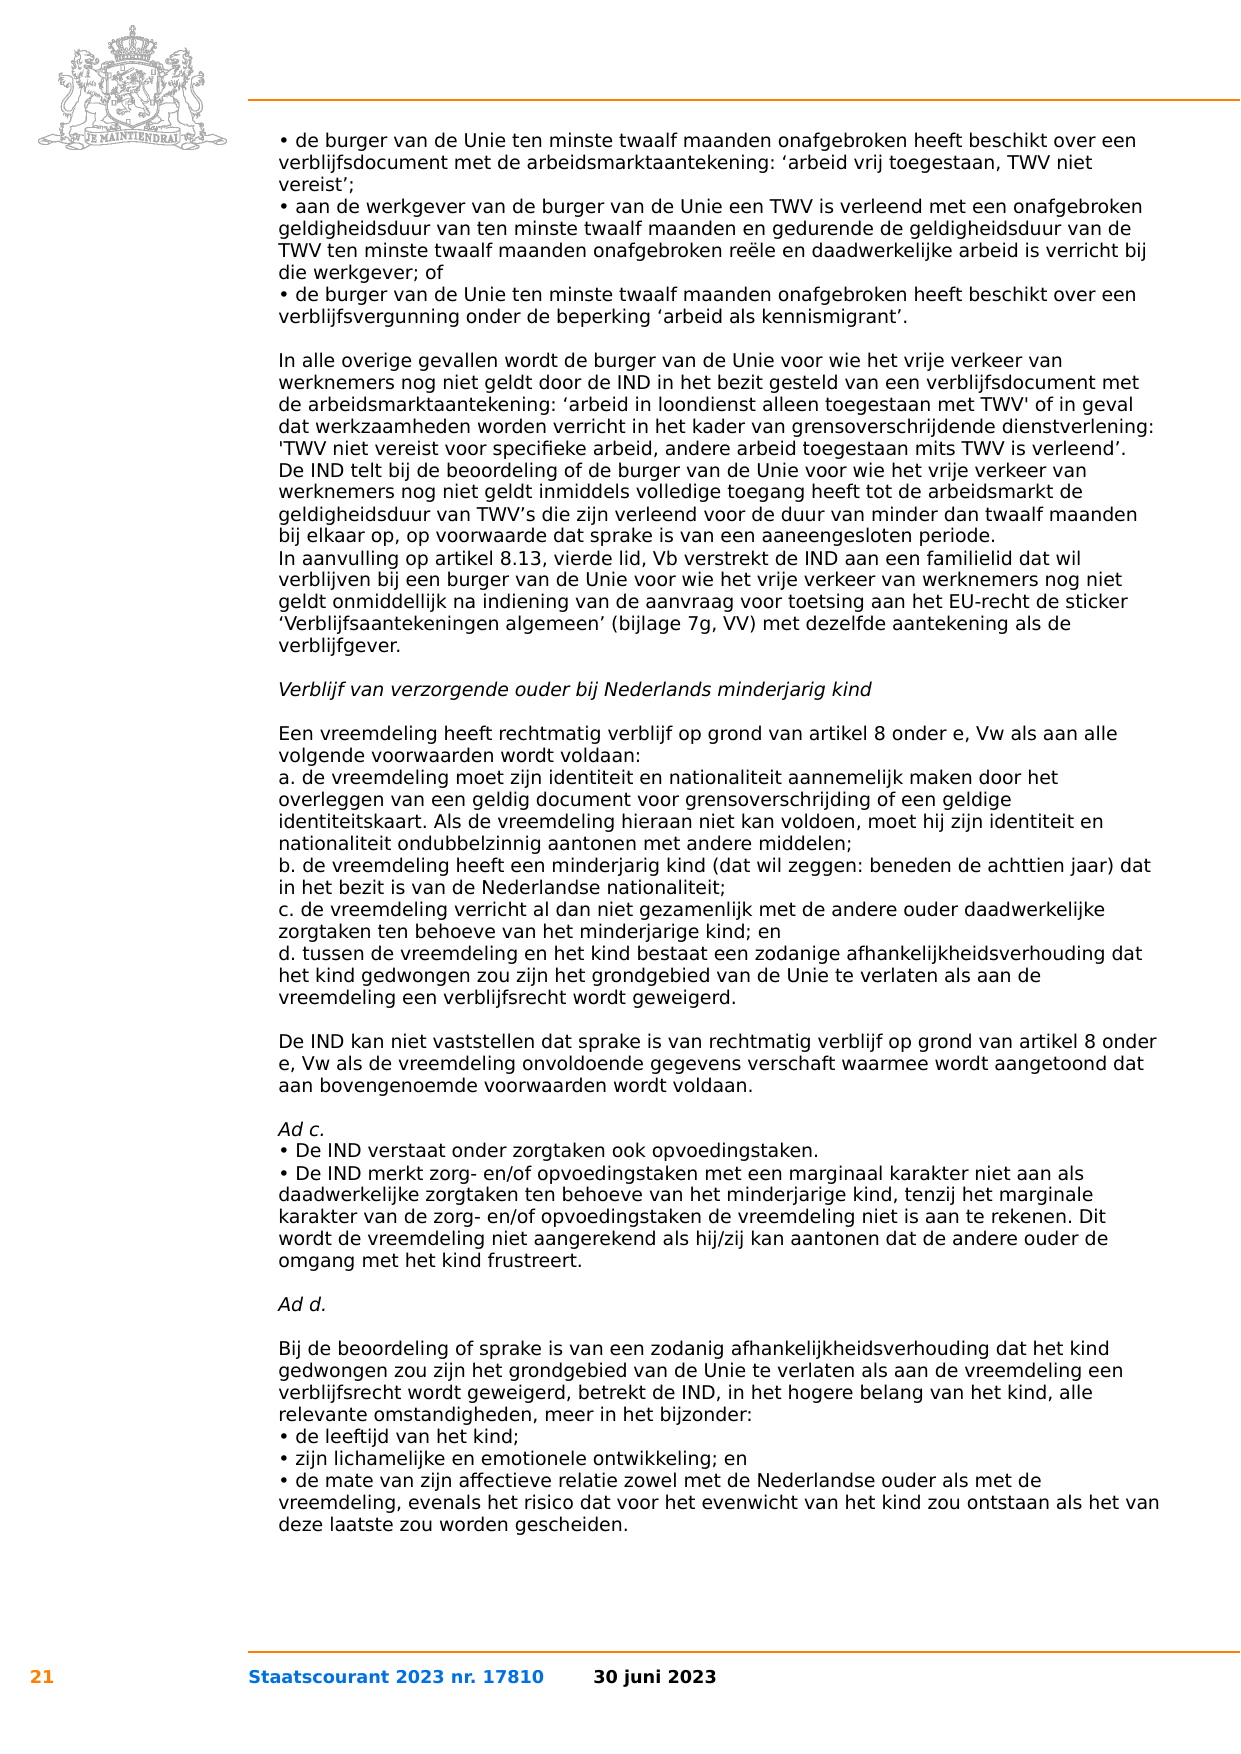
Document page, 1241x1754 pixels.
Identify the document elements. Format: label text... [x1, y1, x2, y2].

text Een vreemdeling heeft rechtmatig verblijf op grond van artikel 8 onder e, Vw als aan alle volgende voorwaarden wordt voldaan: [278, 723, 1163, 767]
text b. de vreemdeling heeft een minderjarig kind (dat wil zeggen: beneden de achttien jaar) dat in het bezit is van de Nederlandse nationaliteit; [278, 855, 1163, 899]
picture [38, 25, 227, 150]
text • de burger van de Unie ten minste twaalf maanden onafgebroken heeft beschikt over een verblijfsdocument met de arbeidsmarktaantekening: ‘arbeid vrij toegestaan, TWV niet vereist’; [278, 130, 1163, 196]
text De IND telt bij de beoordeling of de burger van de Unie voor wie het vrije verkeer van werknemers nog niet geldt inmiddels volledige toegang heeft tot de arbeidsmarkt de geldigheidsduur van TWV’s die zijn verleend voor de duur van minder dan twaalf maanden bij elkaar op, op voorwaarde dat sprake is van een aaneengesloten periode. [278, 459, 1163, 547]
text • de burger van de Unie ten minste twaalf maanden onafgebroken heeft beschikt over een verblijfsvergunning onder de beperking ‘arbeid als kennismigrant’. [278, 284, 1163, 328]
text In alle overige gevallen wordt de burger van de Unie voor wie het vrije verkeer van werknemers nog niet geldt door de IND in het bezit gesteld van een verblijfsdocument met de arbeidsmarktaantekening: ‘arbeid in loondienst alleen toegestaan met TWV' of in geval dat werkzaamheden worden verricht in het kader van grensoverschrijdende dienstverlening: 'TWV niet vereist voor specifieke arbeid, andere arbeid toegestaan mits TWV is verleend’. [278, 349, 1163, 459]
subtitle Ad d. [278, 1294, 1163, 1316]
text • aan de werkgever van de burger van de Unie een TWV is verleend met een onafgebroken geldigheidsduur van ten minste twaalf maanden en gedurende de geldigheidsduur van de TWV ten minste twaalf maanden onafgebroken reële en daadwerkelijke arbeid is verricht bij die werkgever; of [278, 196, 1163, 284]
subtitle Verblijf van verzorgende ouder bij Nederlands minderjarig kind [278, 679, 1163, 701]
subtitle Ad c. [278, 1118, 1163, 1140]
text • de leeftijd van het kind; [278, 1426, 1163, 1448]
text • De IND merkt zorg- en/of opvoedingstaken met een marginaal karakter niet aan als daadwerkelijke zorgtaken ten behoeve van het minderjarige kind, tenzij het marginale karakter van de zorg- en/of opvoedingstaken de vreemdeling niet is aan te rekenen. Dit wordt de vreemdeling niet aangerekend als hij/zij kan aantonen dat de andere ouder de omgang met het kind frustreert. [278, 1162, 1163, 1272]
text • de mate van zijn affectieve relatie zowel met de Nederlandse ouder als met de vreemdeling, evenals het risico dat voor het evenwicht van het kind zou ontstaan als het van deze laatste zou worden gescheiden. [278, 1470, 1163, 1536]
text • De IND verstaat onder zorgtaken ook opvoedingstaken. [278, 1140, 1163, 1162]
text In aanvulling op artikel 8.13, vierde lid, Vb verstrekt de IND aan een familielid dat wil verblijven bij een burger van de Unie voor wie het vrije verkeer van werknemers nog niet geldt onmiddellijk na indiening van de aanvraag voor toetsing aan het EU-recht de sticker ‘Verblijfsaantekeningen algemeen’ (bijlage 7g, VV) met dezelfde aantekening als de verblijfgever. [278, 547, 1163, 657]
text c. de vreemdeling verricht al dan niet gezamenlijk met de andere ouder daadwerkelijke zorgtaken ten behoeve van het minderjarige kind; en [278, 899, 1163, 943]
text a. de vreemdeling moet zijn identiteit en nationaliteit aannemelijk maken door het overleggen van een geldig document voor grensoverschrijding of een geldige identiteitskaart. Als de vreemdeling hieraan niet kan voldoen, moet hij zijn identiteit en nationaliteit ondubbelzinnig aantonen met andere middelen; [278, 767, 1163, 855]
text De IND kan niet vaststellen dat sprake is van rechtmatig verblijf op grond van artikel 8 onder e, Vw als de vreemdeling onvoldoende gegevens verschaft waarmee wordt aangetoond dat aan bovengenoemde voorwaarden wordt voldaan. [278, 1031, 1163, 1097]
text Bij de beoordeling of sprake is van een zodanig afhankelijkheidsverhouding dat het kind gedwongen zou zijn het grondgebied van de Unie te verlaten als aan de vreemdeling een verblijfsrecht wordt geweigerd, betrekt de IND, in het hogere belang van het kind, alle relevante omstandigheden, meer in het bijzonder: [278, 1338, 1163, 1426]
text d. tussen de vreemdeling en het kind bestaat een zodanige afhankelijkheidsverhouding dat het kind gedwongen zou zijn het grondgebied van de Unie te verlaten als aan de vreemdeling een verblijfsrecht wordt geweigerd. [278, 943, 1163, 1009]
text • zijn lichamelijke en emotionele ontwikkeling; en [278, 1448, 1163, 1470]
